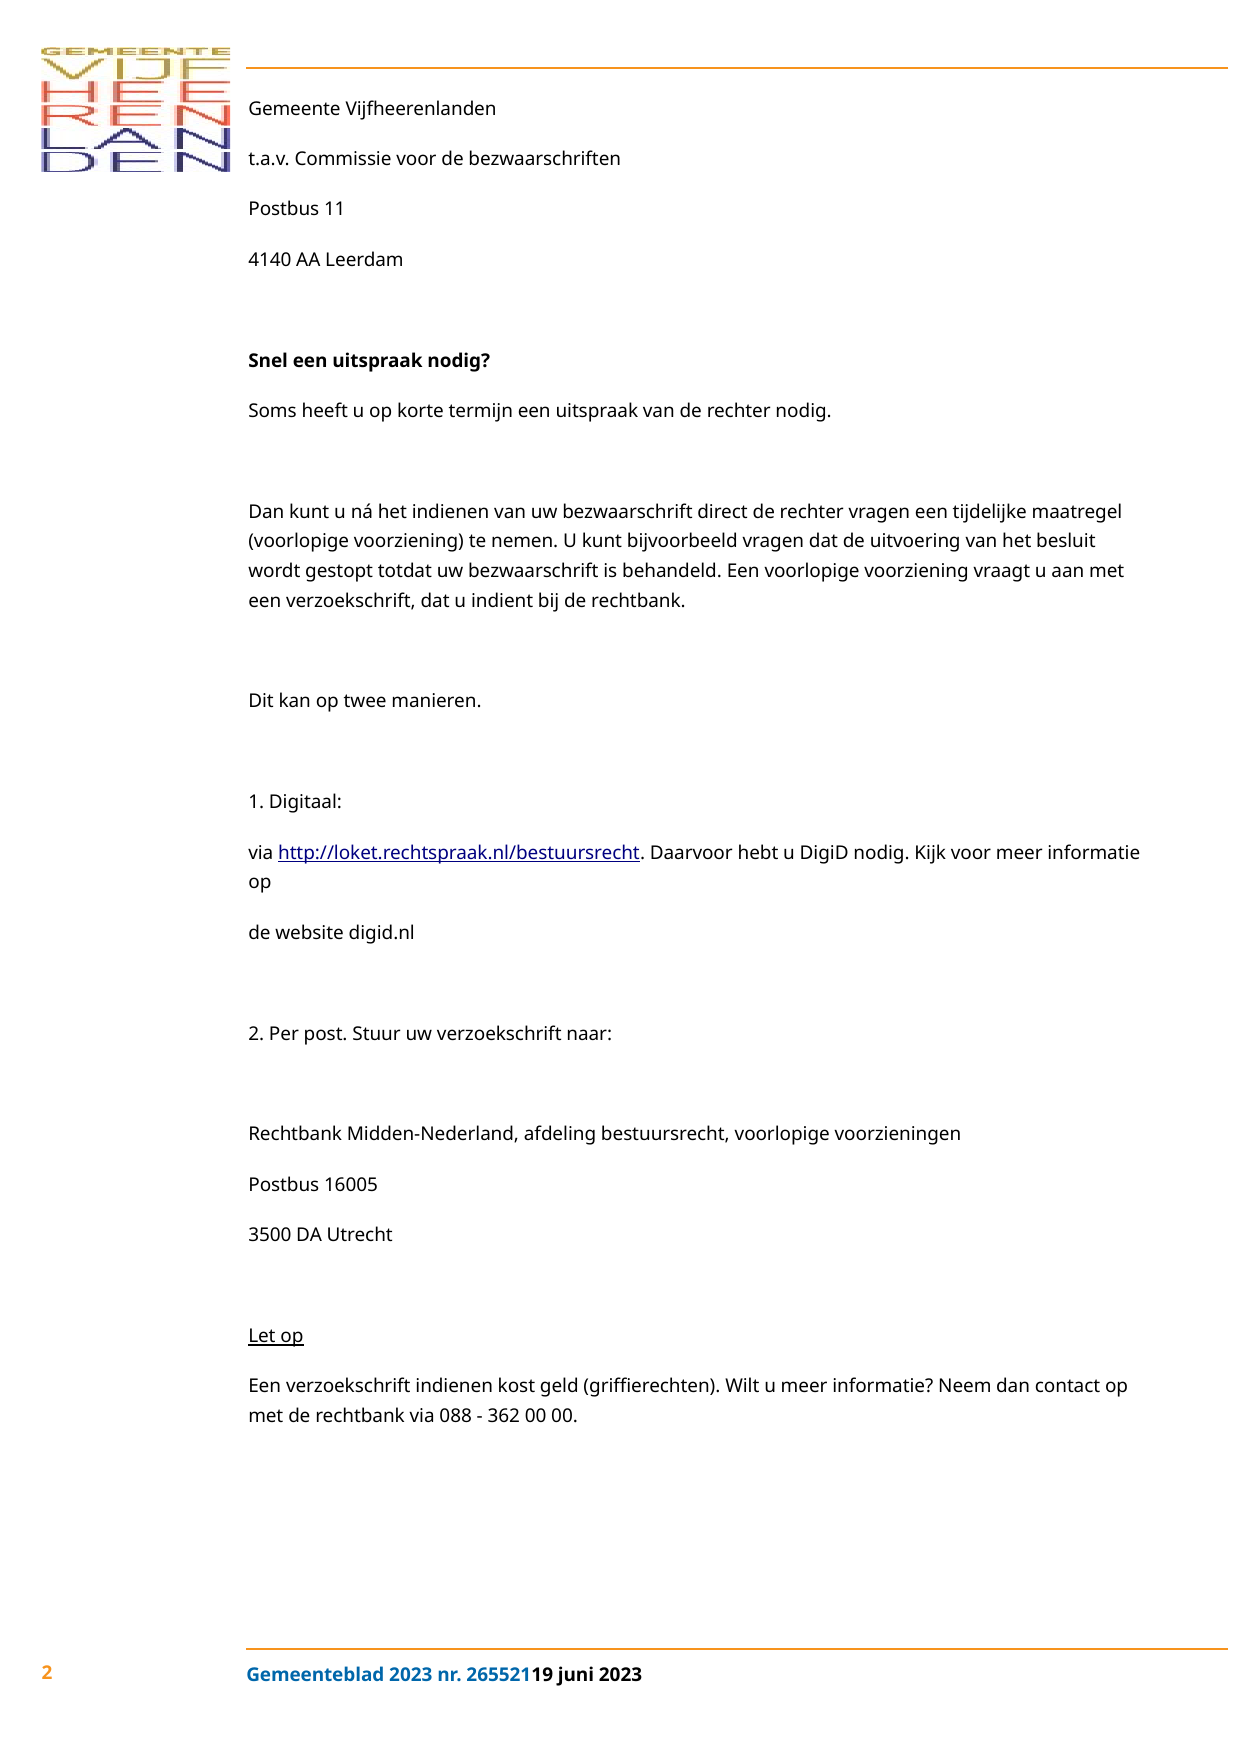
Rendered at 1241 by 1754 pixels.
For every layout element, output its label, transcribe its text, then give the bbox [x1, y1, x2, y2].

text Dan kunt u ná het indienen van uw bezwaarschrift direct de rechter vragen een tijdelijke maatregel (voorlopige voorziening) te nemen. U kunt bijvoorbeeld vragen dat de uitvoering van het besluit wordt gestopt totdat uw bezwaarschrift is behandeld. Een voorlopige voorziening vraagt u aan met een verzoekschrift, dat u indient bij de rechtbank. [248, 498, 1152, 613]
text t.a.v. Commissie voor de bezwaarschriften [248, 145, 1152, 171]
text via http://loket.rechtspraak.nl/bestuursrecht. Daarvoor hebt u DigiD nodig. Kijk voor meer informatie op [248, 839, 1152, 894]
text 2. Per post. Stuur uw verzoekschrift naar: [248, 1020, 1152, 1046]
text Soms heeft u op korte termijn een uitspraak van de rechter nodig. [248, 397, 1152, 423]
text Dit kan op twee manieren. [248, 688, 1152, 713]
text Postbus 16005 [248, 1171, 1152, 1197]
text Snel een uitspraak nodig? [248, 347, 1152, 373]
text 4140 AA Leerdam [248, 246, 1152, 272]
text Let op [248, 1322, 1152, 1348]
text Rechtbank Midden-Nederland, afdeling bestuursrecht, voorlopige voorzieningen [248, 1121, 1152, 1146]
text 3500 DA Utrecht [248, 1221, 1152, 1247]
text Gemeente Vijfheerenlanden [248, 95, 1152, 121]
text 1. Digitaal: [248, 788, 1152, 814]
picture [41, 47, 231, 172]
text Postbus 11 [248, 196, 1152, 221]
text Een verzoekschrift indienen kost geld (griffierechten). Wilt u meer informatie? Neem dan contact op met de rechtbank via 088 - 362 00 00. [248, 1373, 1152, 1428]
text de website digid.nl [248, 919, 1152, 945]
